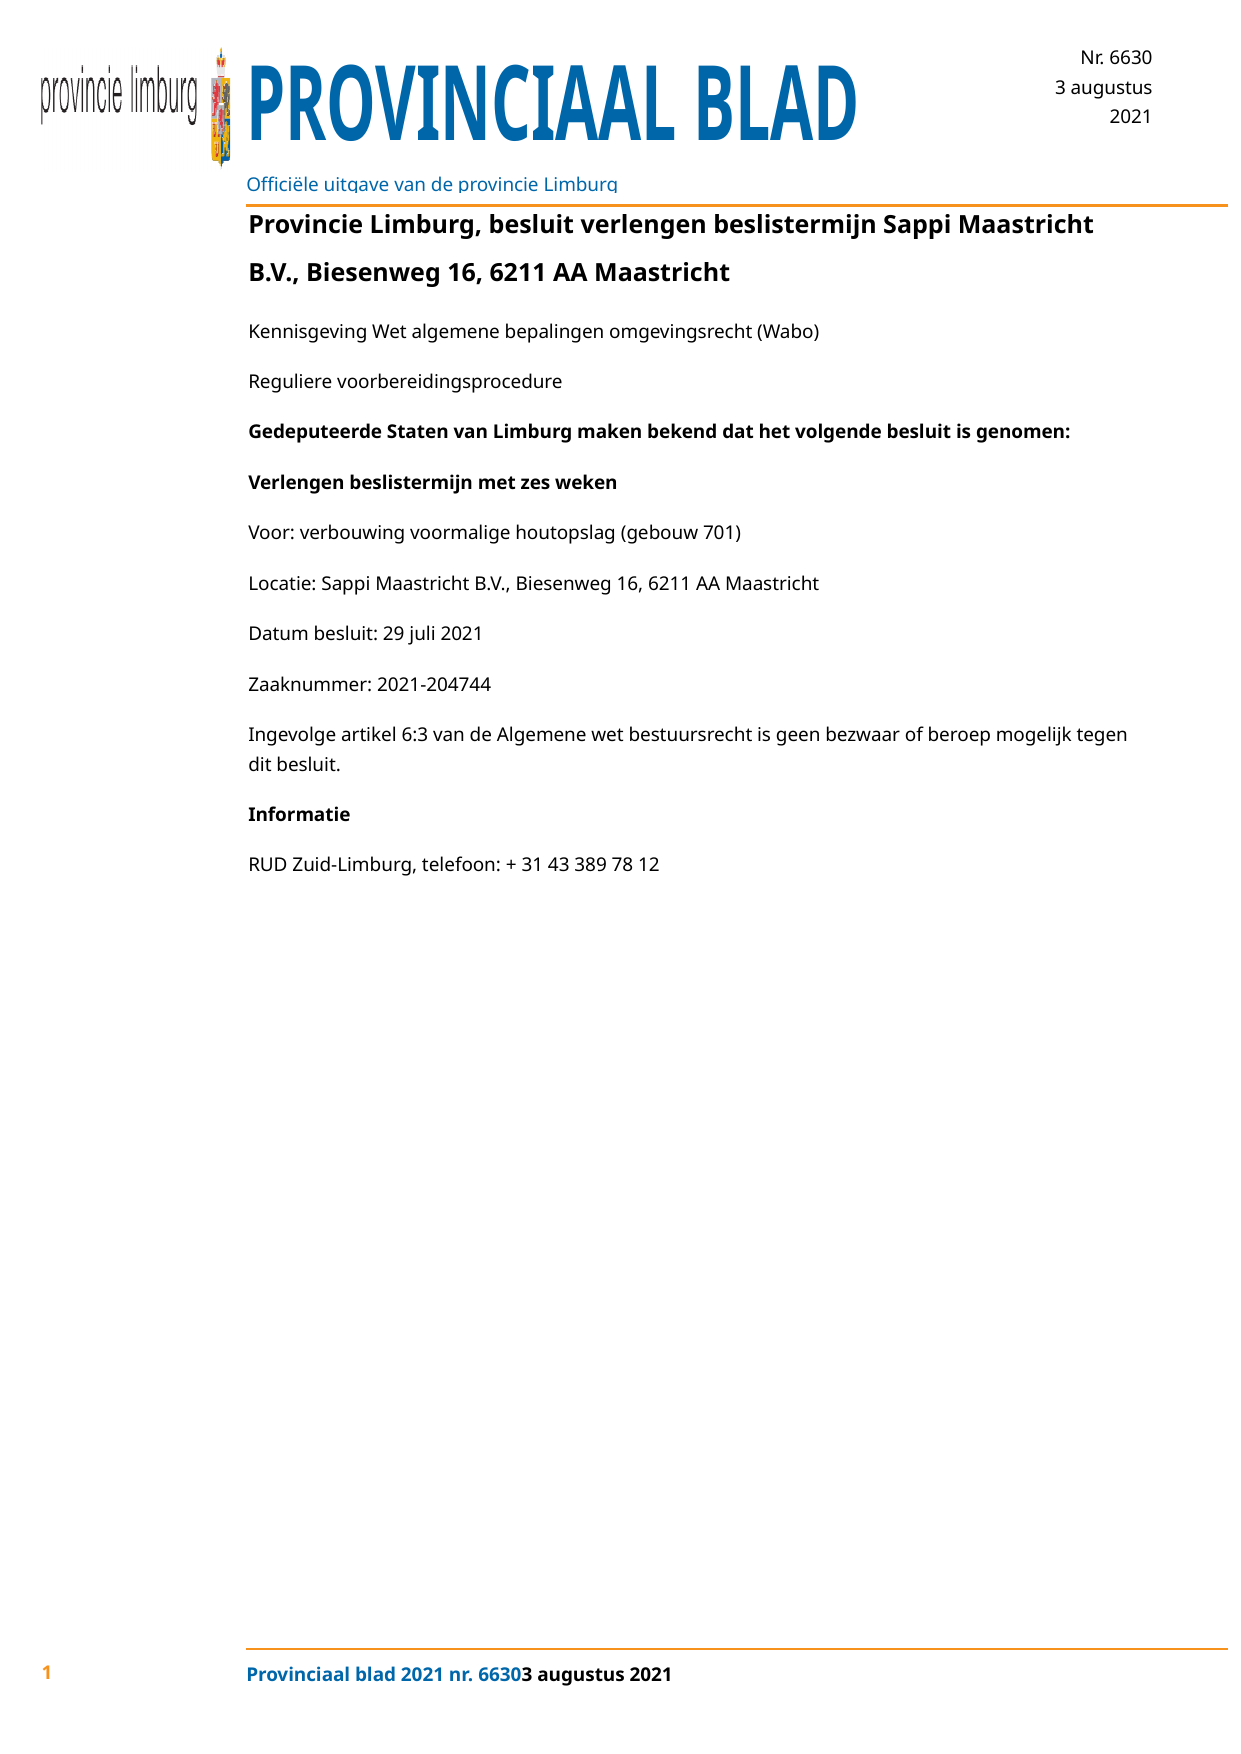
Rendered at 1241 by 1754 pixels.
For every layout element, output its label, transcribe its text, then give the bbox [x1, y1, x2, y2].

text Provincie Limburg, besluit verlengen beslistermijn Sappi Maastricht B.V., Biesenweg 16, 6211 AA Maastricht [248, 207, 1152, 288]
text Gedeputeerde Staten van Limburg maken bekend dat het volgende besluit is genomen: [248, 419, 1152, 444]
picture [41, 47, 231, 172]
text Kennisgeving Wet algemene bepalingen omgevingsrecht (Wabo) [248, 318, 1152, 344]
text Verlengen beslistermijn met zes weken [248, 469, 1152, 495]
text Informatie [248, 801, 1152, 827]
text Datum besluit: 29 juli 2021 [248, 620, 1152, 646]
text Reguliere voorbereidingsprocedure [248, 368, 1152, 394]
text Voor: verbouwing voormalige houtopslag (gebouw 701) [248, 519, 1152, 545]
text RUD Zuid-Limburg, telefoon: + 31 43 389 78 12 [248, 852, 1152, 877]
text Zaaknummer: 2021-204744 [248, 671, 1152, 697]
text Ingevolge artikel 6:3 van de Algemene wet bestuursrecht is geen bezwaar of beroep mogelijk tegen dit besluit. [248, 721, 1152, 777]
text Locatie: Sappi Maastricht B.V., Biesenweg 16, 6211 AA Maastricht [248, 570, 1152, 596]
